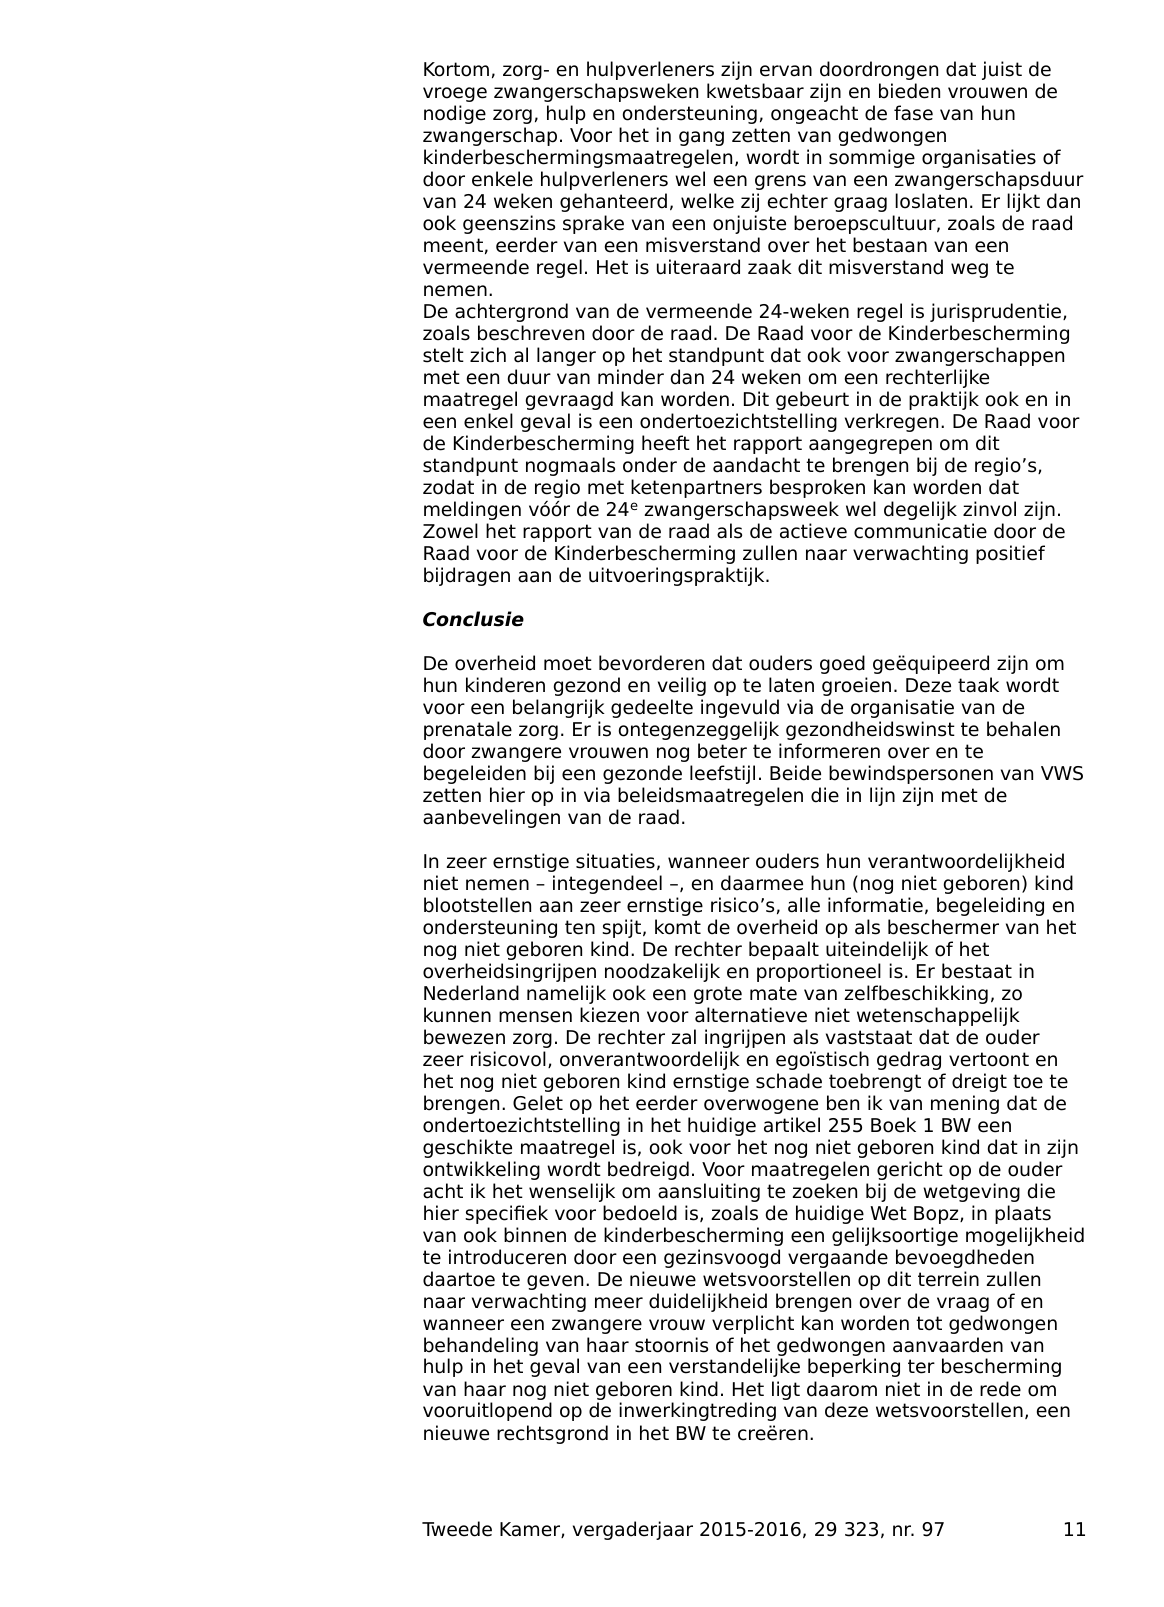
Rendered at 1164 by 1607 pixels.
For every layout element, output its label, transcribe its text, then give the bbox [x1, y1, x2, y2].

text Kortom, zorg- en hulpverleners zijn ervan doordrongen dat juist de vroege zwangerschapsweken kwetsbaar zijn en bieden vrouwen de nodige zorg, hulp en ondersteuning, ongeacht de fase van hun zwangerschap. Voor het in gang zetten van gedwongen kinderbeschermingsmaatregelen, wordt in sommige organisaties of door enkele hulpverleners wel een grens van een zwangerschapsduur van 24 weken gehanteerd, welke zij echter graag loslaten. Er lijkt dan ook geenszins sprake van een onjuiste beroepscultuur, zoals de raad meent, eerder van een misverstand over het bestaan van een vermeende regel. Het is uiteraard zaak dit misverstand weg te nemen. [422, 59, 1087, 301]
text De achtergrond van de vermeende 24-weken regel is jurisprudentie, zoals beschreven door de raad. De Raad voor de Kinderbescherming stelt zich al langer op het standpunt dat ook voor zwangerschappen met een duur van minder dan 24 weken om een rechterlijke maatregel gevraagd kan worden. Dit gebeurt in de praktijk ook en in een enkel geval is een ondertoezichtstelling verkregen. De Raad voor de Kinderbescherming heeft het rapport aangegrepen om dit standpunt nogmaals onder de aandacht te brengen bij de regio’s, zodat in de regio met ketenpartners besproken kan worden dat meldingen vóór de 24e zwangerschapsweek wel degelijk zinvol zijn. Zowel het rapport van de raad als de actieve communicatie door de Raad voor de Kinderbescherming zullen naar verwachting positief bijdragen aan de uitvoeringspraktijk. [422, 301, 1087, 587]
subtitle Conclusie [422, 609, 1087, 631]
text De overheid moet bevorderen dat ouders goed geëquipeerd zijn om hun kinderen gezond en veilig op te laten groeien. Deze taak wordt voor een belangrijk gedeelte ingevuld via de organisatie van de prenatale zorg. Er is ontegenzeggelijk gezondheidswinst te behalen door zwangere vrouwen nog beter te informeren over en te begeleiden bij een gezonde leefstijl. Beide bewindspersonen van VWS zetten hier op in via beleidsmaatregelen die in lijn zijn met de aanbevelingen van de raad. [422, 653, 1087, 829]
text In zeer ernstige situaties, wanneer ouders hun verantwoordelijkheid niet nemen – integendeel –, en daarmee hun (nog niet geboren) kind blootstellen aan zeer ernstige risico’s, alle informatie, begeleiding en ondersteuning ten spijt, komt de overheid op als beschermer van het nog niet geboren kind. De rechter bepaalt uiteindelijk of het overheidsingrijpen noodzakelijk en proportioneel is. Er bestaat in Nederland namelijk ook een grote mate van zelfbeschikking, zo kunnen mensen kiezen voor alternatieve niet wetenschappelijk bewezen zorg. De rechter zal ingrijpen als vaststaat dat de ouder zeer risicovol, onverantwoordelijk en egoïstisch gedrag vertoont en het nog niet geboren kind ernstige schade toebrengt of dreigt toe te brengen. Gelet op het eerder overwogene ben ik van mening dat de ondertoezichtstelling in het huidige artikel 255 Boek 1 BW een geschikte maatregel is, ook voor het nog niet geboren kind dat in zijn ontwikkeling wordt bedreigd. Voor maatregelen gericht op de ouder acht ik het wenselijk om aansluiting te zoeken bij de wetgeving die hier specifiek voor bedoeld is, zoals de huidige Wet Bopz, in plaats van ook binnen de kinderbescherming een gelijksoortige mogelijkheid te introduceren door een gezinsvoogd vergaande bevoegdheden daartoe te geven. De nieuwe wetsvoorstellen op dit terrein zullen naar verwachting meer duidelijkheid brengen over de vraag of en wanneer een zwangere vrouw verplicht kan worden tot gedwongen behandeling van haar stoornis of het gedwongen aanvaarden van hulp in het geval van een verstandelijke beperking ter bescherming van haar nog niet geboren kind. Het ligt daarom niet in de rede om vooruitlopend op de inwerkingtreding van deze wetsvoorstellen, een nieuwe rechtsgrond in het BW te creëren. [422, 851, 1087, 1444]
